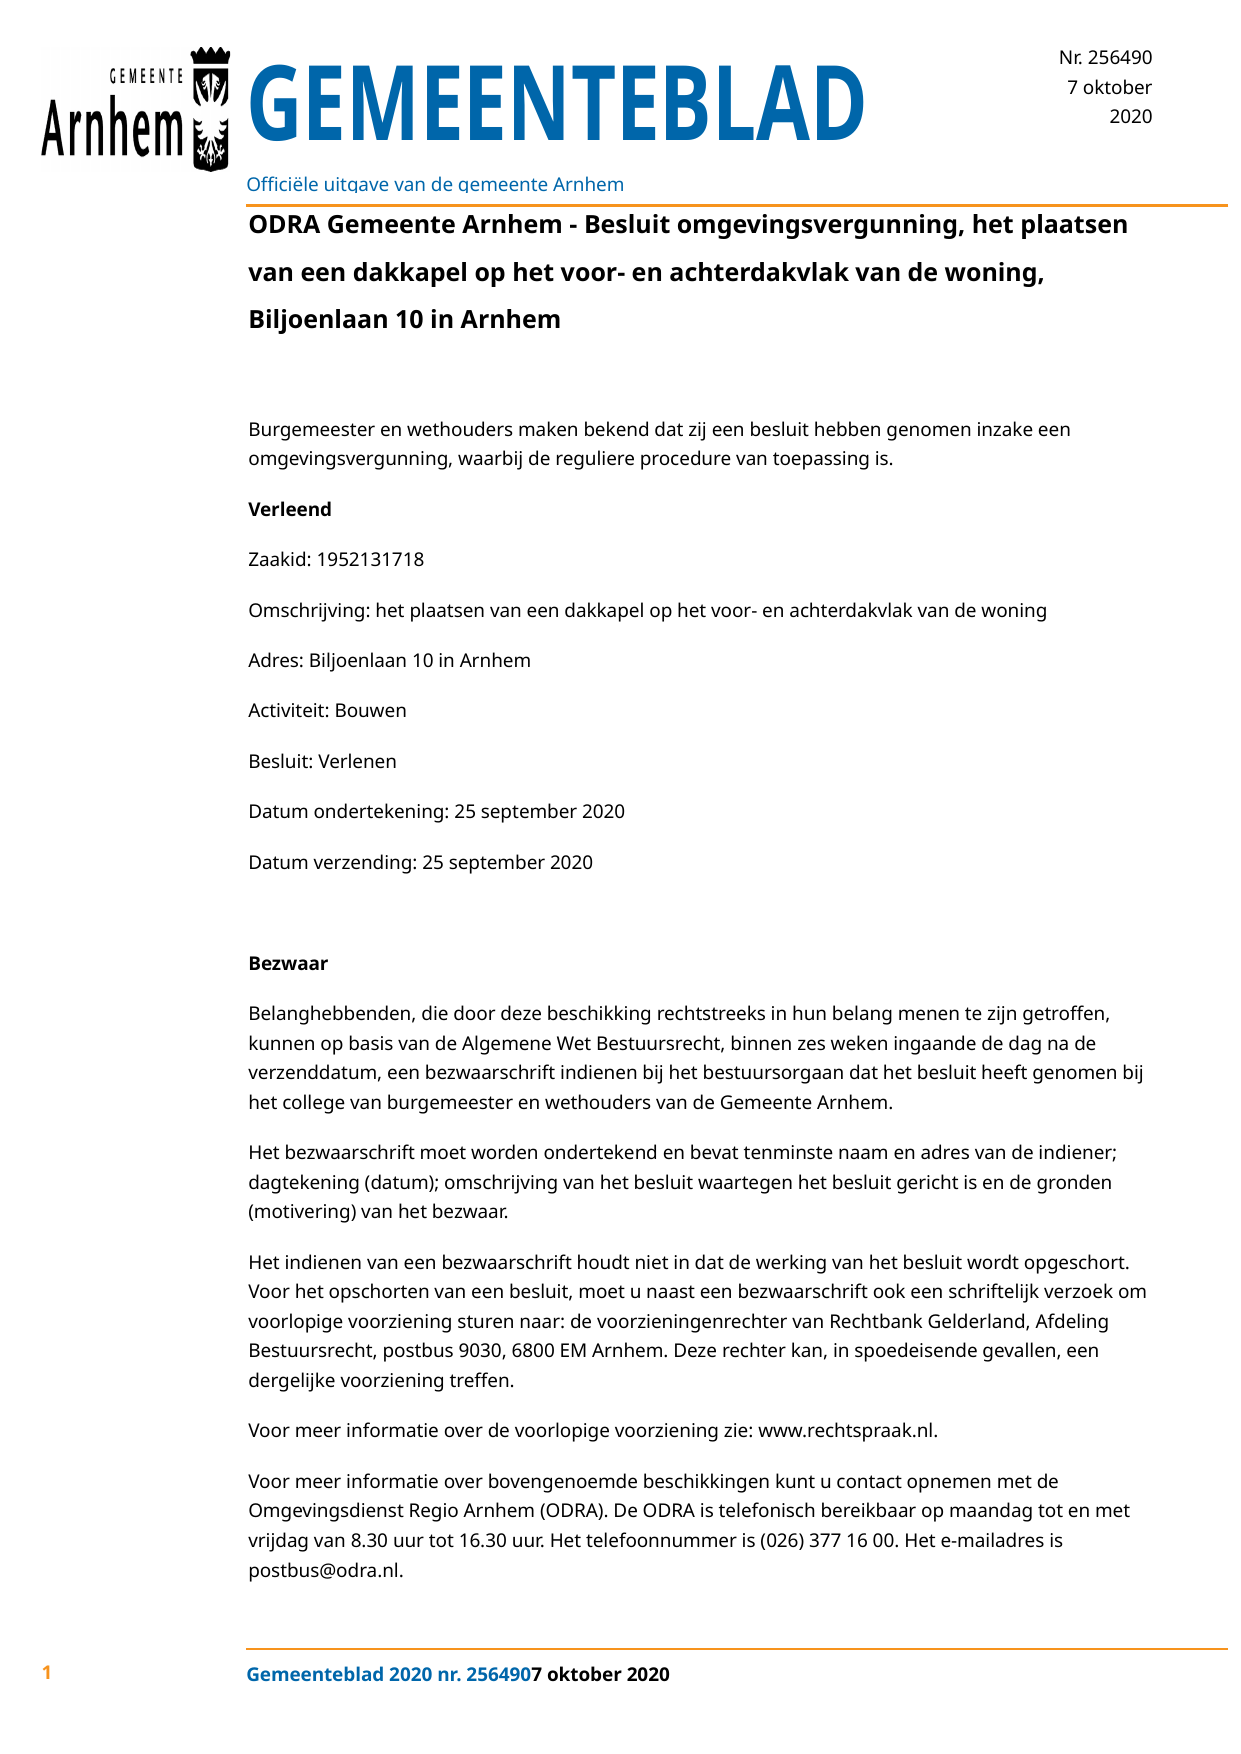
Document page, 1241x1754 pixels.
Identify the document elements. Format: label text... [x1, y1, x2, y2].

text Besluit: Verlenen [248, 748, 1152, 774]
text Voor meer informatie over bovengenoemde beschikkingen kunt u contact opnemen met de Omgevingsdienst Regio Arnhem (ODRA). De ODRA is telefonisch bereikbaar op maandag tot en met vrijdag van 8.30 uur tot 16.30 uur. Het telefoonnummer is (026) 377 16 00. Het e-mailadres is postbus@odra.nl. [248, 1468, 1152, 1582]
text Belanghebbenden, die door deze beschikking rechtstreeks in hun belang menen te zijn getroffen, kunnen op basis van de Algemene Wet Bestuursrecht, binnen zes weken ingaande de dag na de verzenddatum, een bezwaarschrift indienen bij het bestuursorgaan dat het besluit heeft genomen bij het college van burgemeester en wethouders van de Gemeente Arnhem. [248, 1000, 1152, 1114]
text Bezwaar [248, 950, 1152, 975]
text Adres: Biljoenlaan 10 in Arnhem [248, 647, 1152, 673]
text Omschrijving: het plaatsen van een dakkapel op het voor- en achterdakvlak van de woning [248, 597, 1152, 622]
text Burgemeester en wethouders maken bekend dat zij een besluit hebben genomen inzake een omgevingsvergunning, waarbij de reguliere procedure van toepassing is. [248, 416, 1152, 471]
text Voor meer informatie over de voorlopige voorziening zie: www.rechtspraak.nl. [248, 1418, 1152, 1443]
text Het indienen van een bezwaarschrift houdt niet in dat de werking van het besluit wordt opgeschort. Voor het opschorten van een besluit, moet u naast een bezwaarschrift ook een schriftelijk verzoek om voorlopige voorziening sturen naar: de voorzieningenrechter van Rechtbank Gelderland, Afdeling Bestuursrecht, postbus 9030, 6800 EM Arnhem. Deze rechter kan, in spoedeisende gevallen, een dergelijke voorziening treffen. [248, 1249, 1152, 1393]
text Zaakid: 1952131718 [248, 546, 1152, 572]
text ODRA Gemeente Arnhem - Besluit omgevingsvergunning, het plaatsen van een dakkapel op het voor- en achterdakvlak van de woning, Biljoenlaan 10 in Arnhem [248, 207, 1152, 336]
text Het bezwaarschrift moet worden ondertekend en bevat tenminste naam en adres van de indiener; dagtekening (datum); omschrijving van het besluit waartegen het besluit gericht is en de gronden (motivering) van het bezwaar. [248, 1139, 1152, 1224]
text Activiteit: Bouwen [248, 698, 1152, 723]
text Verleend [248, 496, 1152, 522]
text Datum verzending: 25 september 2020 [248, 849, 1152, 874]
picture [41, 47, 231, 172]
text Datum ondertekening: 25 september 2020 [248, 798, 1152, 824]
